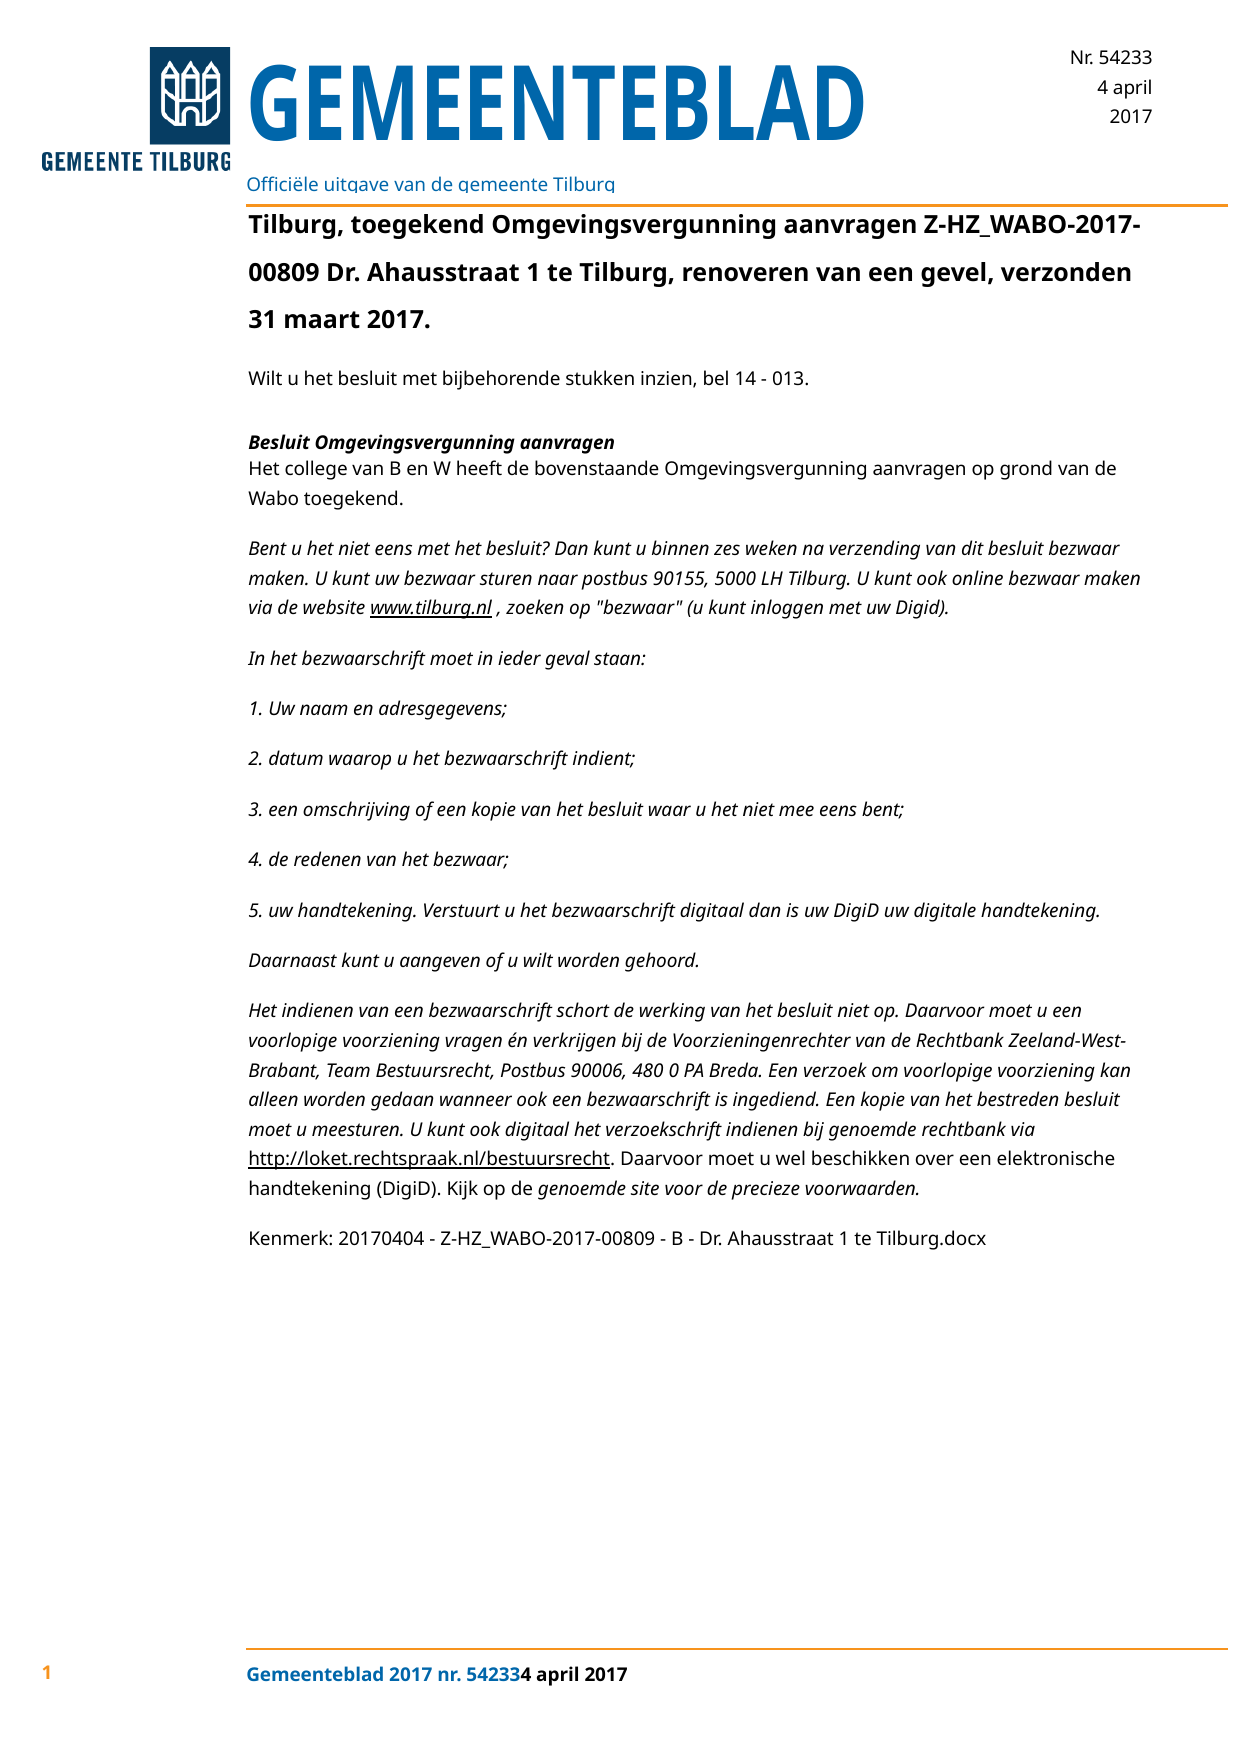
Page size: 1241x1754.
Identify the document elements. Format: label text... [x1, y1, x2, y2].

text 4. de redenen van het bezwaar; [248, 846, 1152, 872]
text 3. een omschrijving of een kopie van het besluit waar u het niet mee eens bent; [248, 796, 1152, 822]
text Het indienen van een bezwaarschrift schort de werking van het besluit niet op. Daarvoor moet u een voorlopige voorziening vragen én verkrijgen bij de Voorzieningenrechter van de Rechtbank Zeeland-West-Brabant, Team Bestuursrecht, Postbus 90006, 480 0 PA Breda. Een verzoek om voorlopige voorziening kan alleen worden gedaan wanneer ook een bezwaarschrift is ingediend. Een kopie van het bestreden besluit moet u meesturen. U kunt ook digitaal het verzoekschrift indienen bij genoemde rechtbank via http://loket.rechtspraak.nl/bestuursrecht. Daarvoor moet u wel beschikken over een elektronische handtekening (DigiD). Kijk op de genoemde site voor de precieze voorwaarden. [248, 998, 1152, 1201]
text In het bezwaarschrift moet in ieder geval staan: [248, 645, 1152, 671]
text Wilt u het besluit met bijbehorende stukken inzien, bel 14 - 013. [248, 366, 1152, 391]
picture [41, 47, 231, 172]
text Het college van B en W heeft de bovenstaande Omgevingsvergunning aanvragen op grond van de Wabo toegekend. [248, 455, 1152, 511]
text 1. Uw naam en adresgegevens; [248, 695, 1152, 721]
text 5. uw handtekening. Verstuurt u het bezwaarschrift digitaal dan is uw DigiD uw digitale handtekening. [248, 897, 1152, 923]
text Besluit Omgevingsvergunning aanvragen [248, 429, 1152, 455]
text Daarnaast kunt u aangeven of u wilt worden gehoord. [248, 947, 1152, 973]
text 2. datum waarop u het bezwaarschrift indient; [248, 746, 1152, 771]
text Tilburg, toegekend Omgevingsvergunning aanvragen Z-HZ_WABO-2017-00809 Dr. Ahausstraat 1 te Tilburg, renoveren van een gevel, verzonden 31 maart 2017. [248, 207, 1152, 336]
text Kenmerk: 20170404 - Z-HZ_WABO-2017-00809 - B - Dr. Ahausstraat 1 te Tilburg.docx [248, 1226, 1152, 1251]
text Bent u het niet eens met het besluit? Dan kunt u binnen zes weken na verzending van dit besluit bezwaar maken. U kunt uw bezwaar sturen naar postbus 90155, 5000 LH Tilburg. U kunt ook online bezwaar maken via de website www.tilburg.nl , zoeken op "bezwaar" (u kunt inloggen met uw Digid). [248, 535, 1152, 620]
